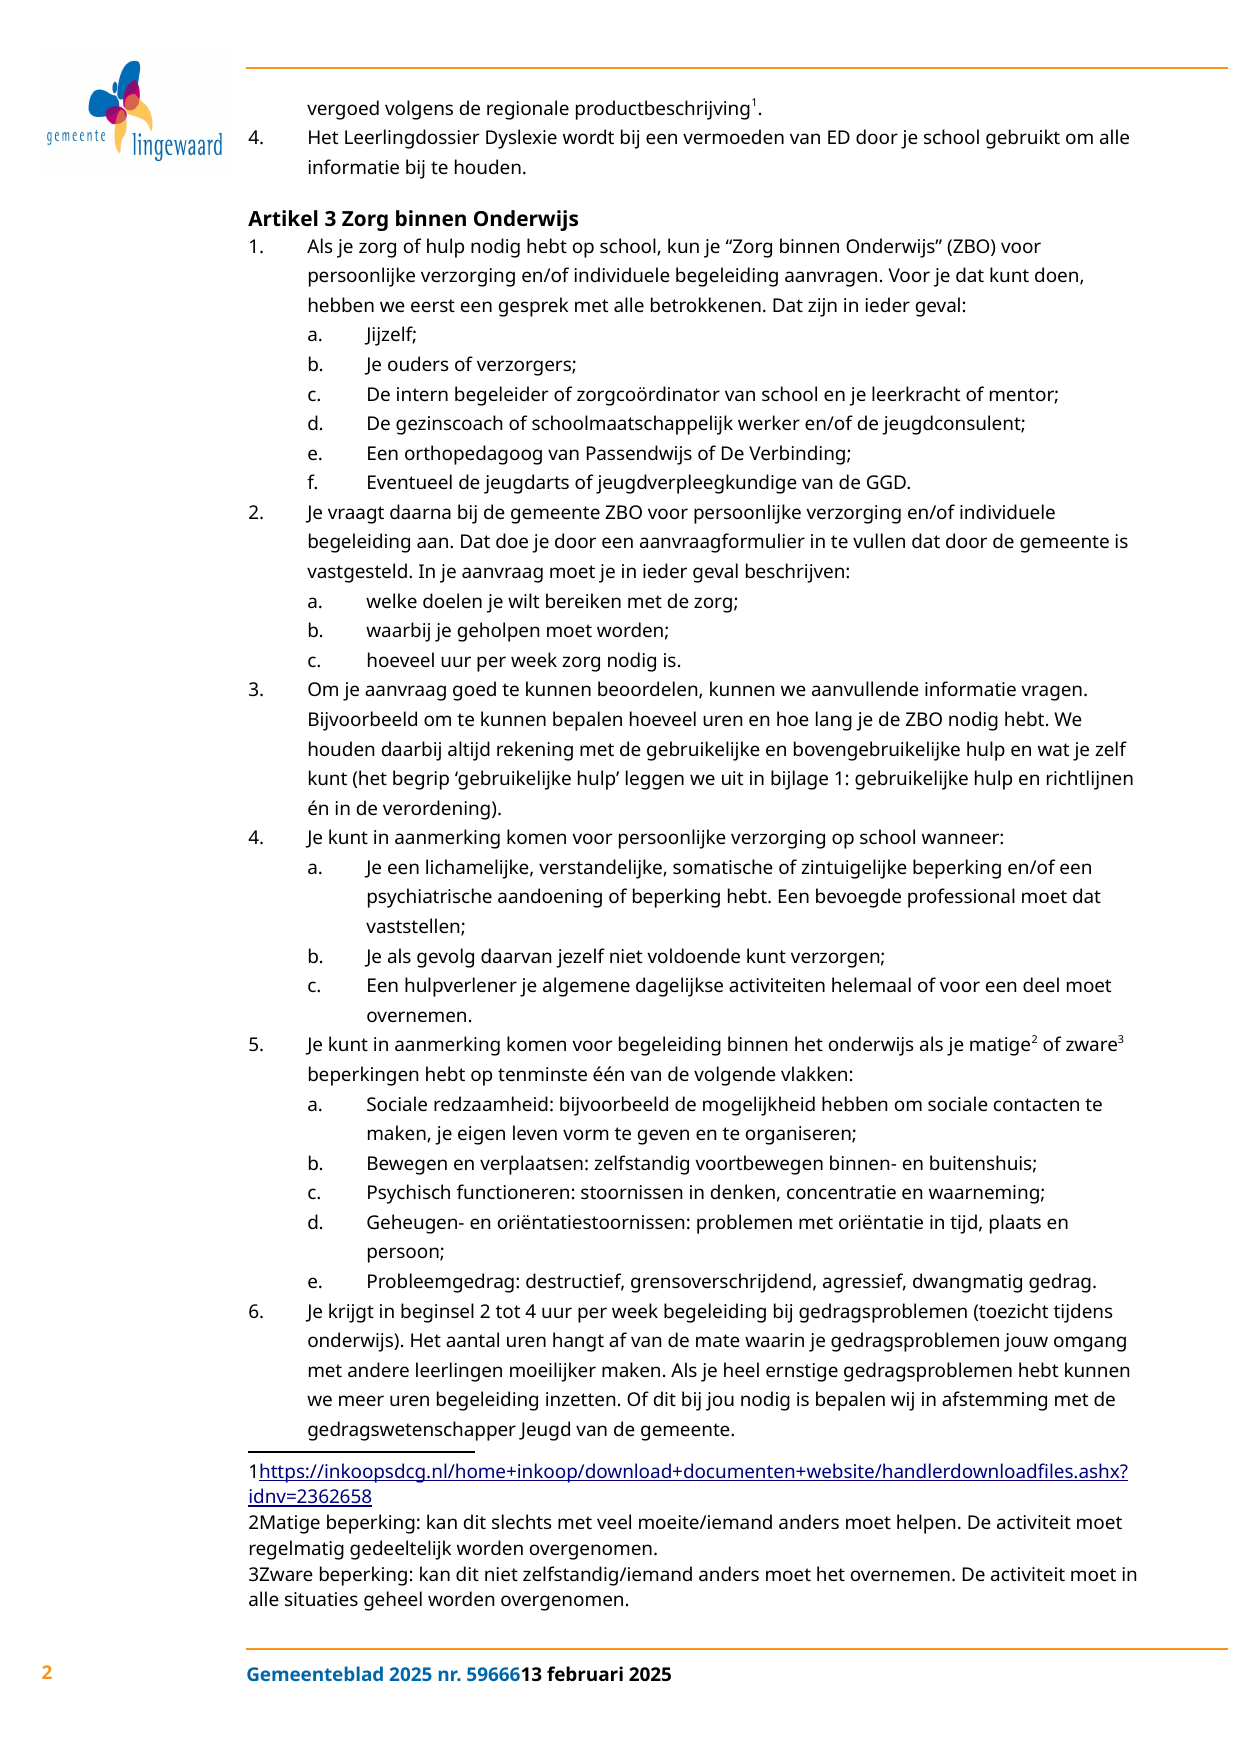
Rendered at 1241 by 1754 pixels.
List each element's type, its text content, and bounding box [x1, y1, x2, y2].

list Bewegen en verplaatsen: zelfstandig voortbewegen binnen- en buitenshuis; [307, 1150, 1152, 1176]
list Je vraagt daarna bij de gemeente ZBO voor persoonlijke verzorging en/of individuele begeleiding aan. Dat doe je door een aanvraagformulier in te vullen dat door de gemeente is vastgesteld. In je aanvraag moet je in ieder geval beschrijven: [248, 499, 1152, 584]
list Om je aanvraag goed te kunnen beoordelen, kunnen we aanvullende informatie vragen. Bijvoorbeeld om te kunnen bepalen hoeveel uren en hoe lang je de ZBO nodig hebt. We houden daarbij altijd rekening met de gebruikelijke en bovengebruikelijke hulp en wat je zelf kunt (het begrip ‘gebruikelijke hulp’ leggen we uit in bijlage 1: gebruikelijke hulp en richtlijnen én in de verordening). [248, 677, 1152, 821]
list Eventueel de jeugdarts of jeugdverpleegkundige van de GGD. [307, 469, 1152, 495]
list Je ouders of verzorgers; [307, 351, 1152, 377]
list Jijzelf; [307, 322, 1152, 347]
list hoeveel uur per week zorg nodig is. [307, 647, 1152, 673]
list Matige beperking: kan dit slechts met veel moeite/iemand anders moet helpen. De activiteit moet regelmatig gedeeltelijk worden overgenomen. [248, 1509, 1152, 1561]
list Je kunt in aanmerking komen voor persoonlijke verzorging op school wanneer: [248, 824, 1152, 850]
list Het Leerlingdossier Dyslexie wordt bij een vermoeden van ED door je school gebruikt om alle informatie bij te houden. [248, 124, 1152, 180]
list vergoed volgens de regionale productbeschrijving. [248, 95, 1152, 121]
list Geheugen- en oriëntatiestoornissen: problemen met oriëntatie in tijd, plaats en persoon; [307, 1209, 1152, 1264]
list Een orthopedagoog van Passendwijs of De Verbinding; [307, 440, 1152, 466]
list Je krijgt in beginsel 2 tot 4 uur per week begeleiding bij gedragsproblemen (toezicht tijdens onderwijs). Het aantal uren hangt af van de mate waarin je gedragsproblemen jouw omgang met andere leerlingen moeilijker maken. Als je heel ernstige gedragsproblemen hebt kunnen we meer uren begeleiding inzetten. Of dit bij jou nodig is bepalen wij in afstemming met de gedragswetenschapper Jeugd van de gemeente. [248, 1298, 1152, 1442]
list Je als gevolg daarvan jezelf niet voldoende kunt verzorgen; [307, 943, 1152, 968]
list Sociale redzaamheid: bijvoorbeeld de mogelijkheid hebben om sociale contacten te maken, je eigen leven vorm te geven en te organiseren; [307, 1091, 1152, 1146]
list Je een lichamelijke, verstandelijke, somatische of zintuigelijke beperking en/of een psychiatrische aandoening of beperking hebt. Een bevoegde professional moet dat vaststellen; [307, 854, 1152, 939]
list Probleemgedrag: destructief, grensoverschrijdend, agressief, dwangmatig gedrag. [307, 1268, 1152, 1294]
list Zware beperking: kan dit niet zelfstandig/iemand anders moet het overnemen. De activiteit moet in alle situaties geheel worden overgenomen. [248, 1561, 1152, 1612]
list welke doelen je wilt bereiken met de zorg; [307, 588, 1152, 613]
list Als je zorg of hulp nodig hebt op school, kun je “Zorg binnen Onderwijs” (ZBO) voor persoonlijke verzorging en/of individuele begeleiding aanvragen. Voor je dat kunt doen, hebben we eerst een gesprek met alle betrokkenen. Dat zijn in ieder geval: [248, 233, 1152, 318]
list Psychisch functioneren: stoornissen in denken, concentratie en waarneming; [307, 1179, 1152, 1205]
list waarbij je geholpen moet worden; [307, 617, 1152, 643]
list De gezinscoach of schoolmaatschappelijk werker en/of de jeugdconsulent; [307, 410, 1152, 436]
list Je kunt in aanmerking komen voor begeleiding binnen het onderwijs als je matige of zware beperkingen hebt op tenminste één van de volgende vlakken: [248, 1032, 1152, 1087]
list Een hulpverlener je algemene dagelijkse activiteiten helemaal of voor een deel moet overnemen. [307, 972, 1152, 1028]
text Artikel 3 Zorg binnen Onderwijs [248, 204, 1152, 233]
list De intern begeleider of zorgcoördinator van school en je leerkracht of mentor; [307, 381, 1152, 406]
list https://inkoopsdcg.nl/home+inkoop/download+documenten+website/handlerdownloadfiles.ashx?idnv=2362658 [248, 1458, 1152, 1509]
picture [41, 47, 231, 172]
